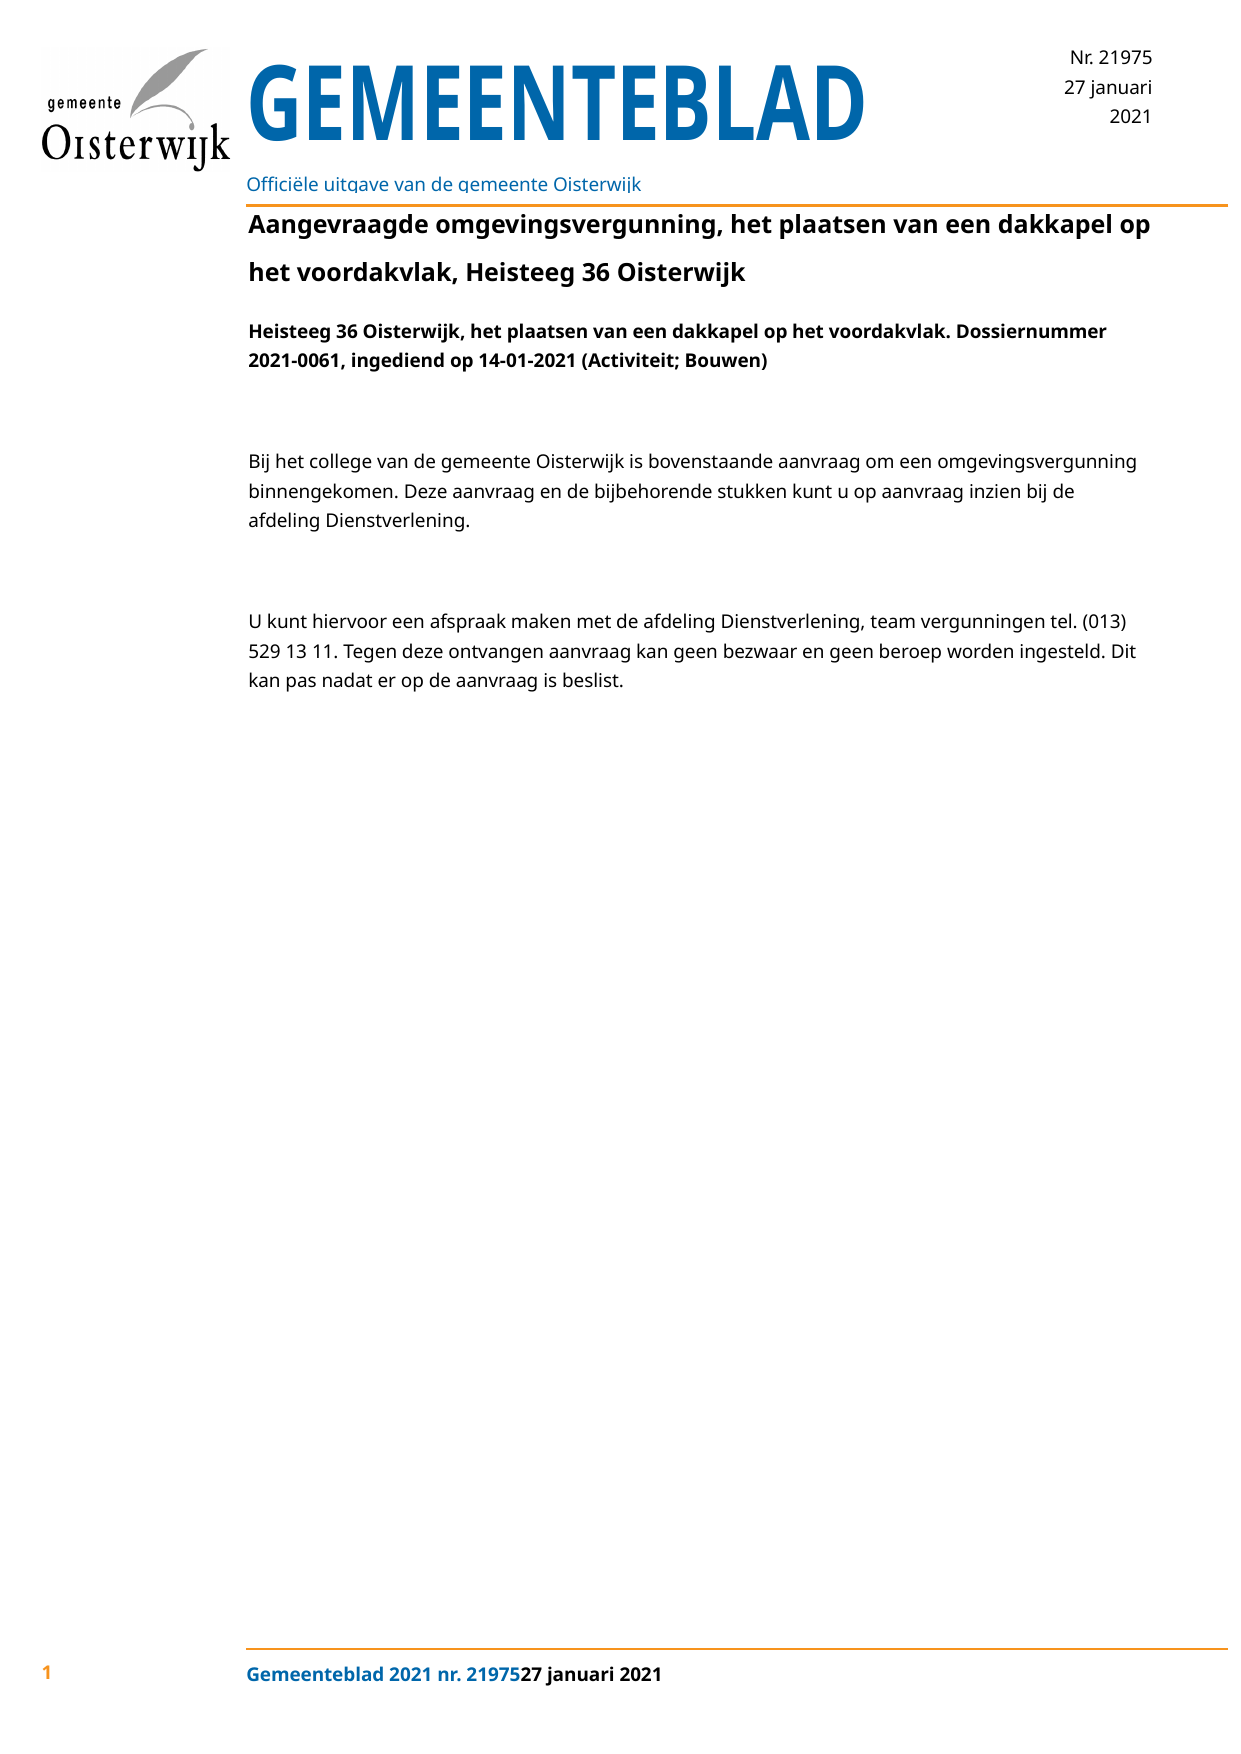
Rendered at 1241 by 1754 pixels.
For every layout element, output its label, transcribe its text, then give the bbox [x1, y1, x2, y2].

text Heisteeg 36 Oisterwijk, het plaatsen van een dakkapel op het voordakvlak. Dossiernummer 2021-0061, ingediend op 14-01-2021 (Activiteit; Bouwen) [248, 318, 1152, 373]
picture [41, 47, 231, 172]
text Bij het college van de gemeente Oisterwijk is bovenstaande aanvraag om een omgevingsvergunning binnengekomen. Deze aanvraag en de bijbehorende stukken kunt u op aanvraag inzien bij de afdeling Dienstverlening. [248, 448, 1152, 533]
text U kunt hiervoor een afspraak maken met de afdeling Dienstverlening, team vergunningen tel. (013) 529 13 11. Tegen deze ontvangen aanvraag kan geen bezwaar en geen beroep worden ingesteld. Dit kan pas nadat er op de aanvraag is beslist. [248, 608, 1152, 693]
text Aangevraagde omgevingsvergunning, het plaatsen van een dakkapel op het voordakvlak, Heisteeg 36 Oisterwijk [248, 207, 1152, 288]
